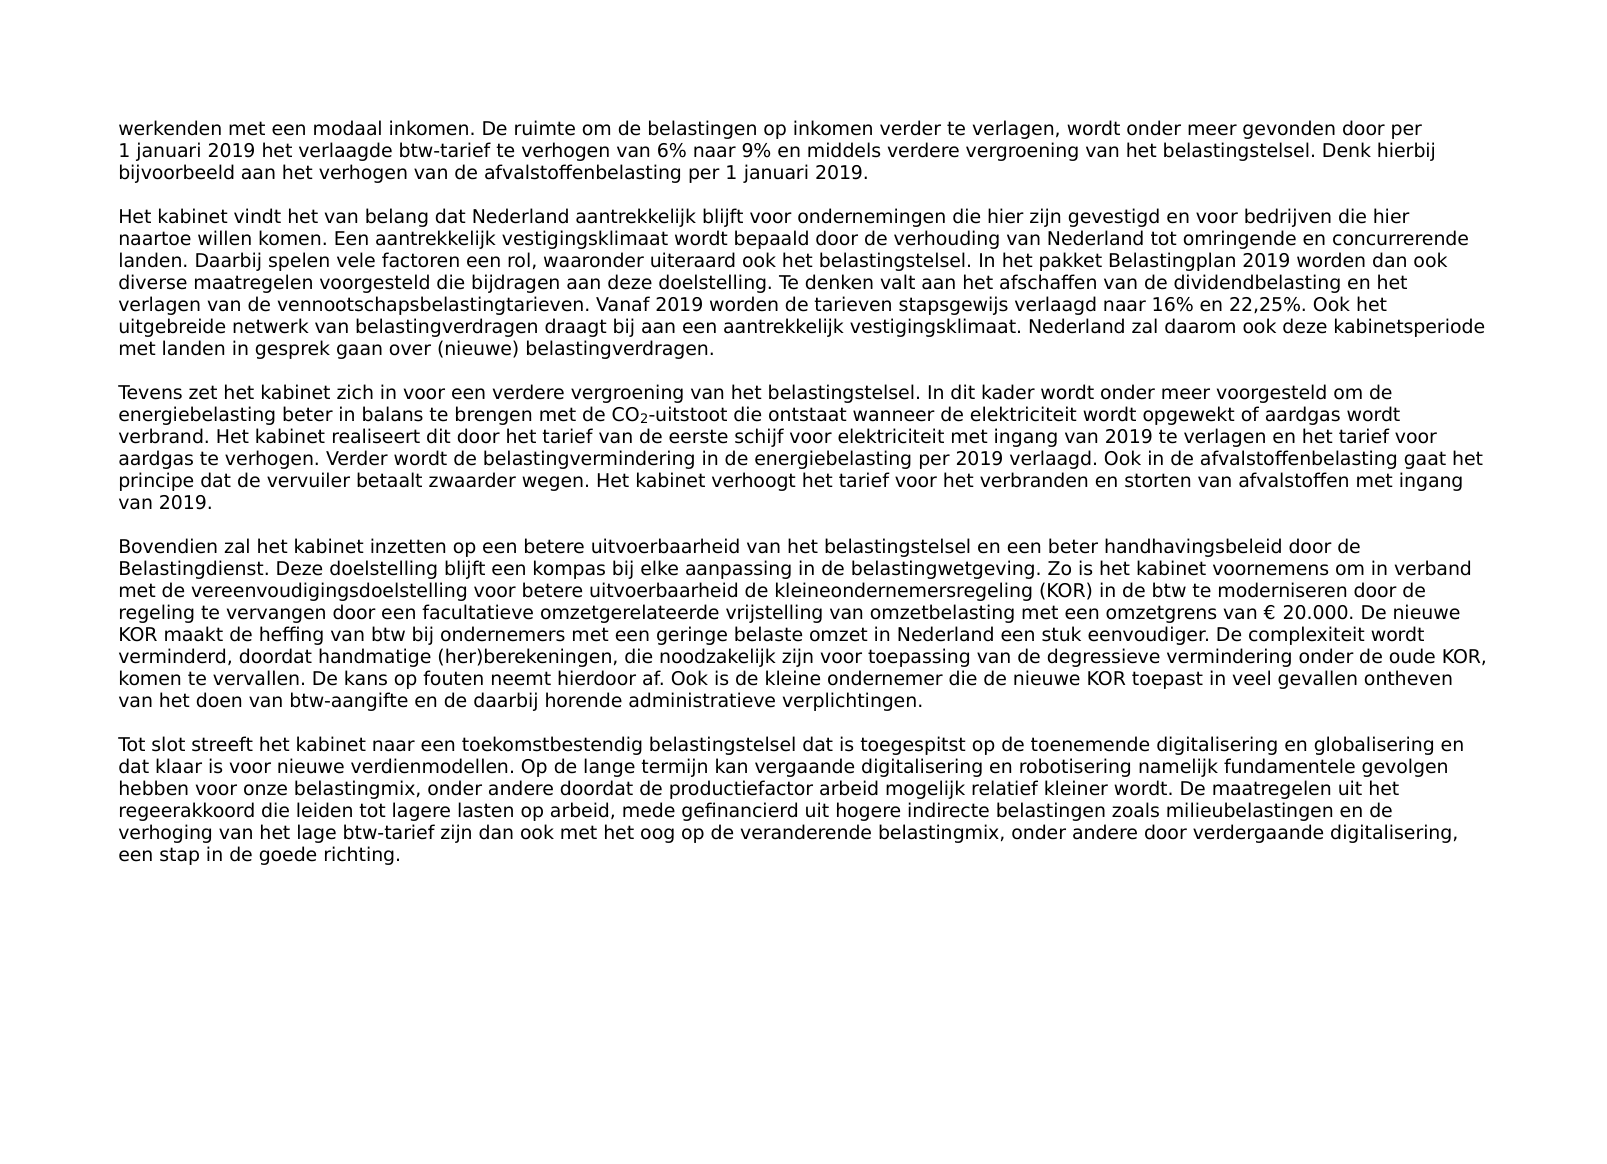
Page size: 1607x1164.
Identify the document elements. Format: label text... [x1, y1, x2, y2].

text Tot slot streeft het kabinet naar een toekomstbestendig belastingstelsel dat is toegespitst op de toenemende digitalisering en globalisering en dat klaar is voor nieuwe verdienmodellen. Op de lange termijn kan vergaande digitalisering en robotisering namelijk fundamentele gevolgen hebben voor onze belastingmix, onder andere doordat de productiefactor arbeid mogelijk relatief kleiner wordt. De maatregelen uit het regeerakkoord die leiden tot lagere lasten op arbeid, mede gefinancierd uit hogere indirecte belastingen zoals milieubelastingen en de verhoging van het lage btw-tarief zijn dan ook met het oog op de veranderende belastingmix, onder andere door verdergaande digitalisering, een stap in de goede richting. [118, 734, 1488, 866]
text Tevens zet het kabinet zich in voor een verdere vergroening van het belastingstelsel. In dit kader wordt onder meer voorgesteld om de energiebelasting beter in balans te brengen met de CO2-uitstoot die ontstaat wanneer de elektriciteit wordt opgewekt of aardgas wordt verbrand. Het kabinet realiseert dit door het tarief van de eerste schijf voor elektriciteit met ingang van 2019 te verlagen en het tarief voor aardgas te verhogen. Verder wordt de belastingvermindering in de energiebelasting per 2019 verlaagd. Ook in de afvalstoffenbelasting gaat het principe dat de vervuiler betaalt zwaarder wegen. Het kabinet verhoogt het tarief voor het verbranden en storten van afvalstoffen met ingang van 2019. [118, 382, 1488, 514]
text Het kabinet vindt het van belang dat Nederland aantrekkelijk blijft voor ondernemingen die hier zijn gevestigd en voor bedrijven die hier naartoe willen komen. Een aantrekkelijk vestigingsklimaat wordt bepaald door de verhouding van Nederland tot omringende en concurrerende landen. Daarbij spelen vele factoren een rol, waaronder uiteraard ook het belastingstelsel. In het pakket Belastingplan 2019 worden dan ook diverse maatregelen voorgesteld die bijdragen aan deze doelstelling. Te denken valt aan het afschaffen van de dividendbelasting en het verlagen van de vennootschapsbelastingtarieven. Vanaf 2019 worden de tarieven stapsgewijs verlaagd naar 16% en 22,25%. Ook het uitgebreide netwerk van belastingverdragen draagt bij aan een aantrekkelijk vestigingsklimaat. Nederland zal daarom ook deze kabinetsperiode met landen in gesprek gaan over (nieuwe) belastingverdragen. [118, 206, 1488, 360]
text Bovendien zal het kabinet inzetten op een betere uitvoerbaarheid van het belastingstelsel en een beter handhavingsbeleid door de Belastingdienst. Deze doelstelling blijft een kompas bij elke aanpassing in de belastingwetgeving. Zo is het kabinet voornemens om in verband met de vereenvoudigingsdoelstelling voor betere uitvoerbaarheid de kleineondernemersregeling (KOR) in de btw te moderniseren door de regeling te vervangen door een facultatieve omzetgerelateerde vrijstelling van omzetbelasting met een omzetgrens van € 20.000. De nieuwe KOR maakt de heffing van btw bij ondernemers met een geringe belaste omzet in Nederland een stuk eenvoudiger. De complexiteit wordt verminderd, doordat handmatige (her)berekeningen, die noodzakelijk zijn voor toepassing van de degressieve vermindering onder de oude KOR, komen te vervallen. De kans op fouten neemt hierdoor af. Ook is de kleine ondernemer die de nieuwe KOR toepast in veel gevallen ontheven van het doen van btw-aangifte en de daarbij horende administratieve verplichtingen. [118, 536, 1488, 712]
text werkenden met een modaal inkomen. De ruimte om de belastingen op inkomen verder te verlagen, wordt onder meer gevonden door per 1 januari 2019 het verlaagde btw-tarief te verhogen van 6% naar 9% en middels verdere vergroening van het belastingstelsel. Denk hierbij bijvoorbeeld aan het verhogen van de afvalstoffenbelasting per 1 januari 2019. [118, 118, 1488, 184]
